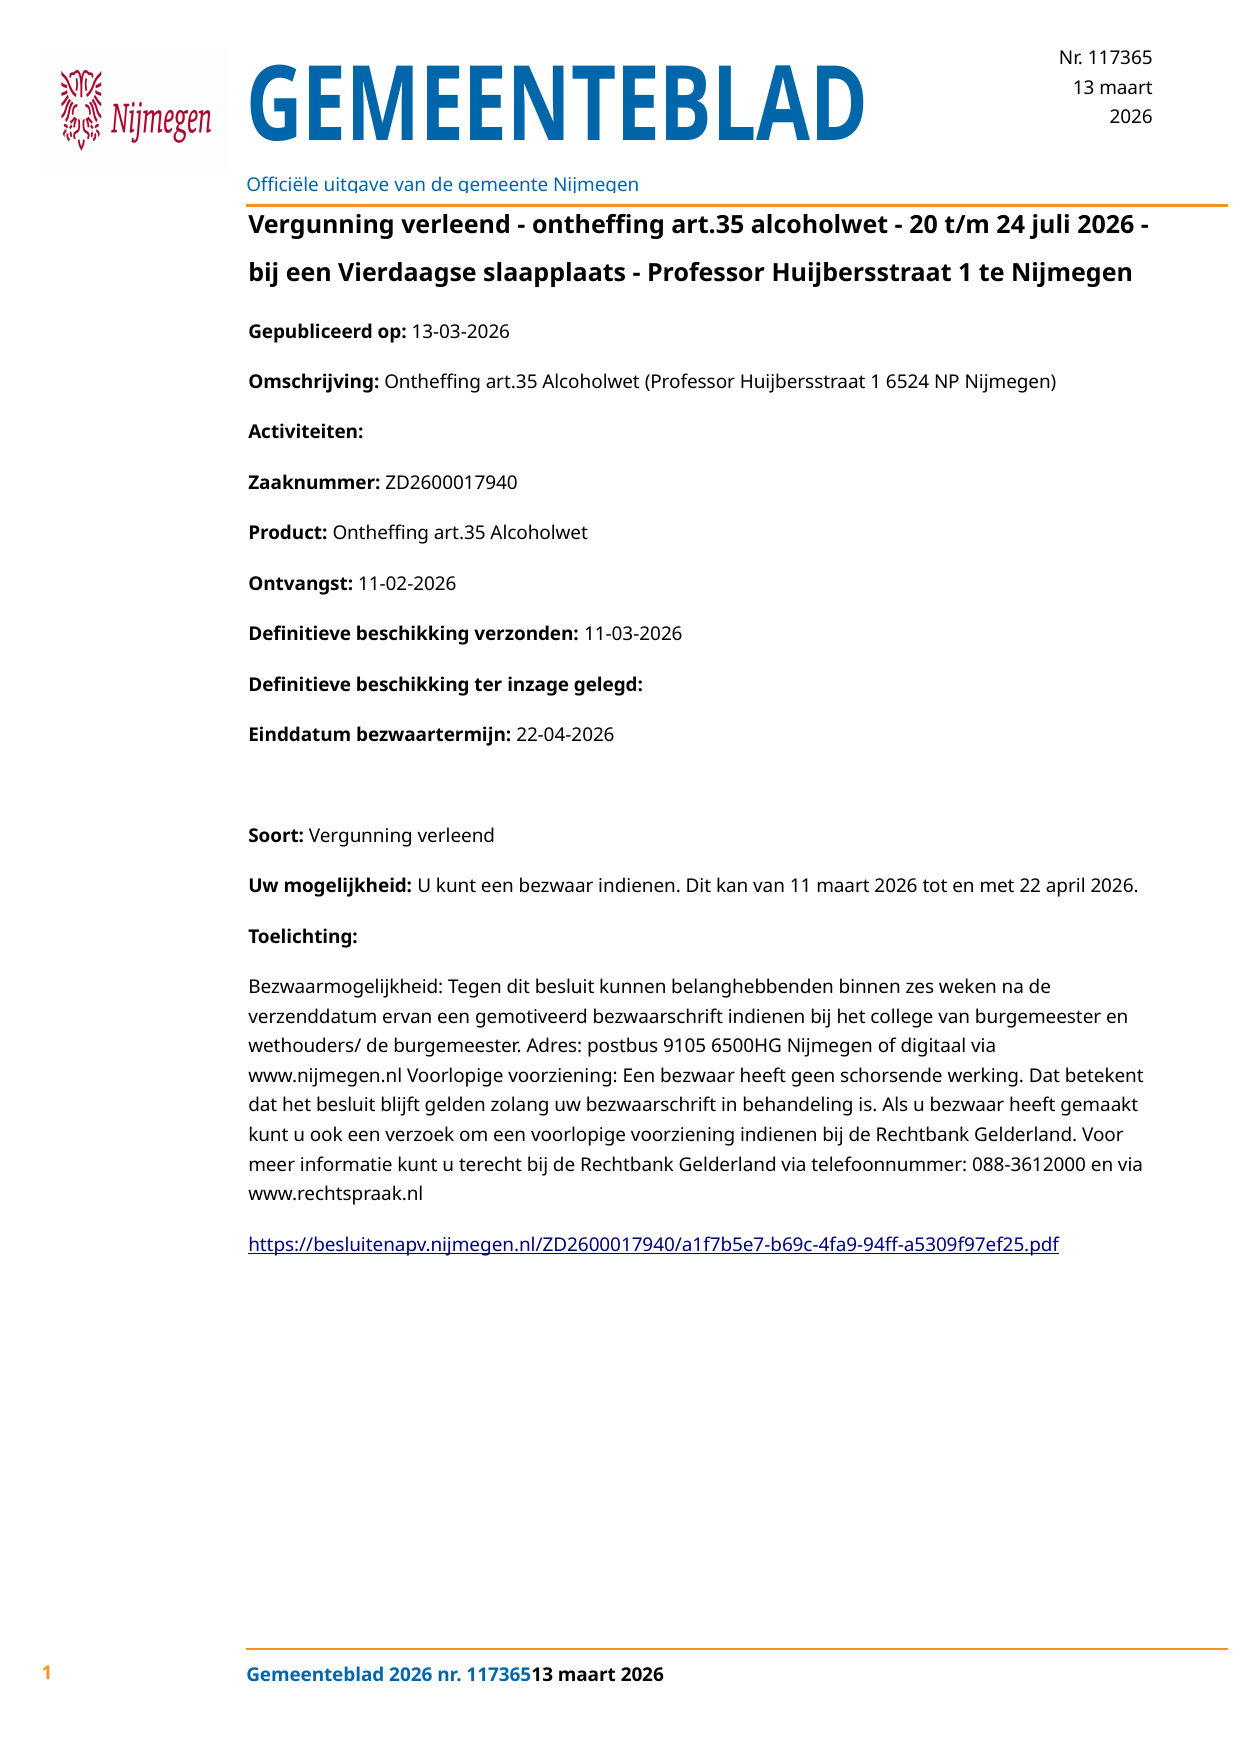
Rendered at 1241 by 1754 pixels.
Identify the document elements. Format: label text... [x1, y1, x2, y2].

text Vergunning verleend - ontheffing art.35 alcoholwet - 20 t/m 24 juli 2026 - bij een Vierdaagse slaapplaats - Professor Huijbersstraat 1 te Nijmegen [248, 207, 1152, 288]
text Soort: Vergunning verleend [248, 822, 1152, 848]
text Ontvangst: 11-02-2026 [248, 570, 1152, 596]
text https://besluitenapv.nijmegen.nl/ZD2600017940/a1f7b5e7-b69c-4fa9-94ff-a5309f97ef25.pdf [248, 1231, 1152, 1257]
picture [41, 47, 231, 172]
text Product: Ontheffing art.35 Alcoholwet [248, 519, 1152, 545]
text Bezwaarmogelijkheid: Tegen dit besluit kunnen belanghebbenden binnen zes weken na de verzenddatum ervan een gemotiveerd bezwaarschrift indienen bij het college van burgemeester en wethouders/ de burgemeester. Adres: postbus 9105 6500HG Nijmegen of digitaal via www.nijmegen.nl Voorlopige voorziening: Een bezwaar heeft geen schorsende werking. Dat betekent dat het besluit blijft gelden zolang uw bezwaarschrift in behandeling is. Als u bezwaar heeft gemaakt kunt u ook een verzoek om een voorlopige voorziening indienen bij de Rechtbank Gelderland. Voor meer informatie kunt u terecht bij de Rechtbank Gelderland via telefoonnummer: 088-3612000 en via www.rechtspraak.nl [248, 973, 1152, 1206]
text Gepubliceerd op: 13-03-2026 [248, 318, 1152, 344]
text Activiteiten: [248, 419, 1152, 444]
text Definitieve beschikking ter inzage gelegd: [248, 671, 1152, 697]
text Definitieve beschikking verzonden: 11-03-2026 [248, 620, 1152, 646]
text Uw mogelijkheid: U kunt een bezwaar indienen. Dit kan van 11 maart 2026 tot en met 22 april 2026. [248, 872, 1152, 898]
text Zaaknummer: ZD2600017940 [248, 469, 1152, 495]
text Einddatum bezwaartermijn: 22-04-2026 [248, 721, 1152, 747]
text Omschrijving: Ontheffing art.35 Alcoholwet (Professor Huijbersstraat 1 6524 NP Nijmegen) [248, 368, 1152, 394]
text Toelichting: [248, 923, 1152, 949]
